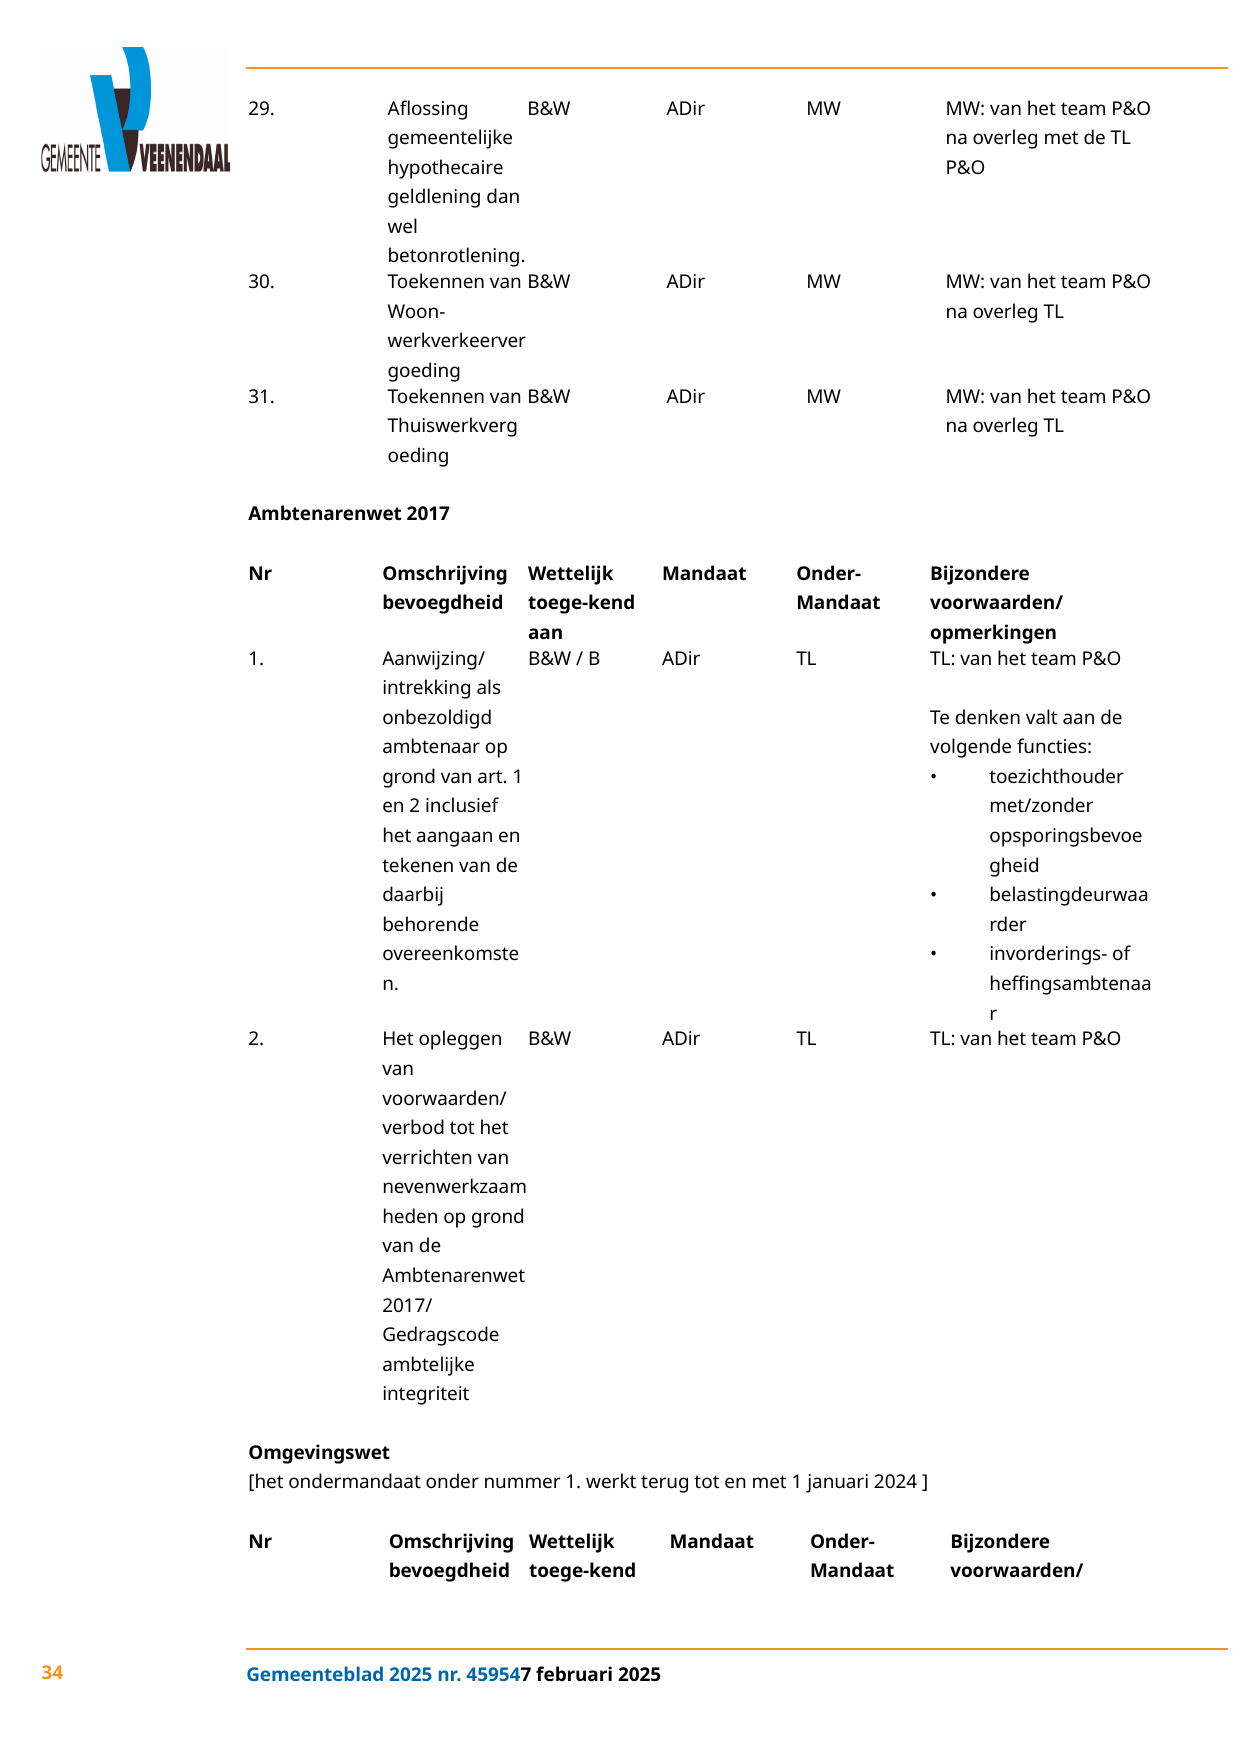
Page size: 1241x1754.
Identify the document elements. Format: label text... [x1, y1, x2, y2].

table_cell B&W [527, 383, 666, 468]
text Ambtenarenwet 2017 [248, 501, 1152, 526]
picture [123, 47, 231, 172]
table_cell MW: van het team P&O na overleg met de TL P&O [945, 95, 1152, 268]
table_cell MW: van het team P&O na overleg TL [945, 269, 1152, 383]
table_cell 31. [248, 383, 387, 468]
table_cell 1. [248, 645, 382, 1026]
table_cell B&W [527, 269, 666, 383]
table_cell Toekennen van Thuiswerkvergoeding [388, 383, 527, 468]
table_cell ADir [666, 269, 806, 383]
table_cell ADir [662, 645, 796, 1026]
table_cell Het opleggen van voorwaarden/ verbod tot het verrichten van nevenwerkzaamheden op grond van de Ambtenarenwet 2017/ Gedragscode ambtelijke integriteit [382, 1026, 528, 1406]
table_cell TL [796, 645, 930, 1026]
table_cell ADir [662, 1026, 796, 1406]
table_cell Aflossing gemeentelijke hypothecaire geldlening dan wel betonrotlening. [388, 95, 527, 268]
table_cell ADir [666, 95, 806, 268]
table_cell TL [796, 1026, 930, 1406]
table_header Wettelijk toege-kend [529, 1528, 669, 1583]
table_header Onder- Mandaat [810, 1528, 950, 1583]
table_header Omschrijving bevoegdheid [382, 560, 528, 645]
table_header Mandaat [669, 1528, 810, 1583]
table_cell 2. [248, 1026, 382, 1406]
table_cell MW [806, 95, 945, 268]
table_cell MW: van het team P&O na overleg TL [945, 383, 1152, 468]
table_cell TL: van het team P&O Te denken valt aan de volgende functies: toezichthouder met/zonder opsporingsbevoegheid belastingdeurwaarder invorderings- of heffingsambtenaar [930, 645, 1152, 1026]
table_cell ADir [666, 383, 806, 468]
table_cell B&W / B [528, 645, 662, 1026]
table_cell MW [806, 269, 945, 383]
table_header Bijzondere voorwaarden/ [950, 1528, 1152, 1583]
text Omgevingswet [248, 1439, 1152, 1465]
table_cell B&W [528, 1026, 662, 1406]
table_header Wettelijk toege-kend aan [528, 560, 662, 645]
table_cell 29. [248, 95, 387, 268]
table_header Nr [248, 560, 382, 645]
table_cell TL: van het team P&O [930, 1026, 1152, 1406]
table_cell MW [806, 383, 945, 468]
table_header Onder- Mandaat [796, 560, 930, 645]
table_header Mandaat [662, 560, 796, 645]
table_cell B&W [527, 95, 666, 268]
table_header Omschrijving bevoegdheid [389, 1528, 529, 1583]
table_header Nr [248, 1528, 388, 1583]
table_cell Toekennen van Woon-werkverkeervergoeding [388, 269, 527, 383]
table_cell Aanwijzing/intrekking als onbezoldigd ambtenaar op grond van art. 1 en 2 inclusief het aangaan en tekenen van de daarbij behorende overeenkomsten. [382, 645, 528, 1026]
picture [41, 47, 130, 172]
table_header Bijzondere voorwaarden/ opmerkingen [930, 560, 1152, 645]
table_cell 30. [248, 269, 387, 383]
text [het ondermandaat onder nummer 1. werkt terug tot en met 1 januari 2024 ] [248, 1469, 1152, 1494]
